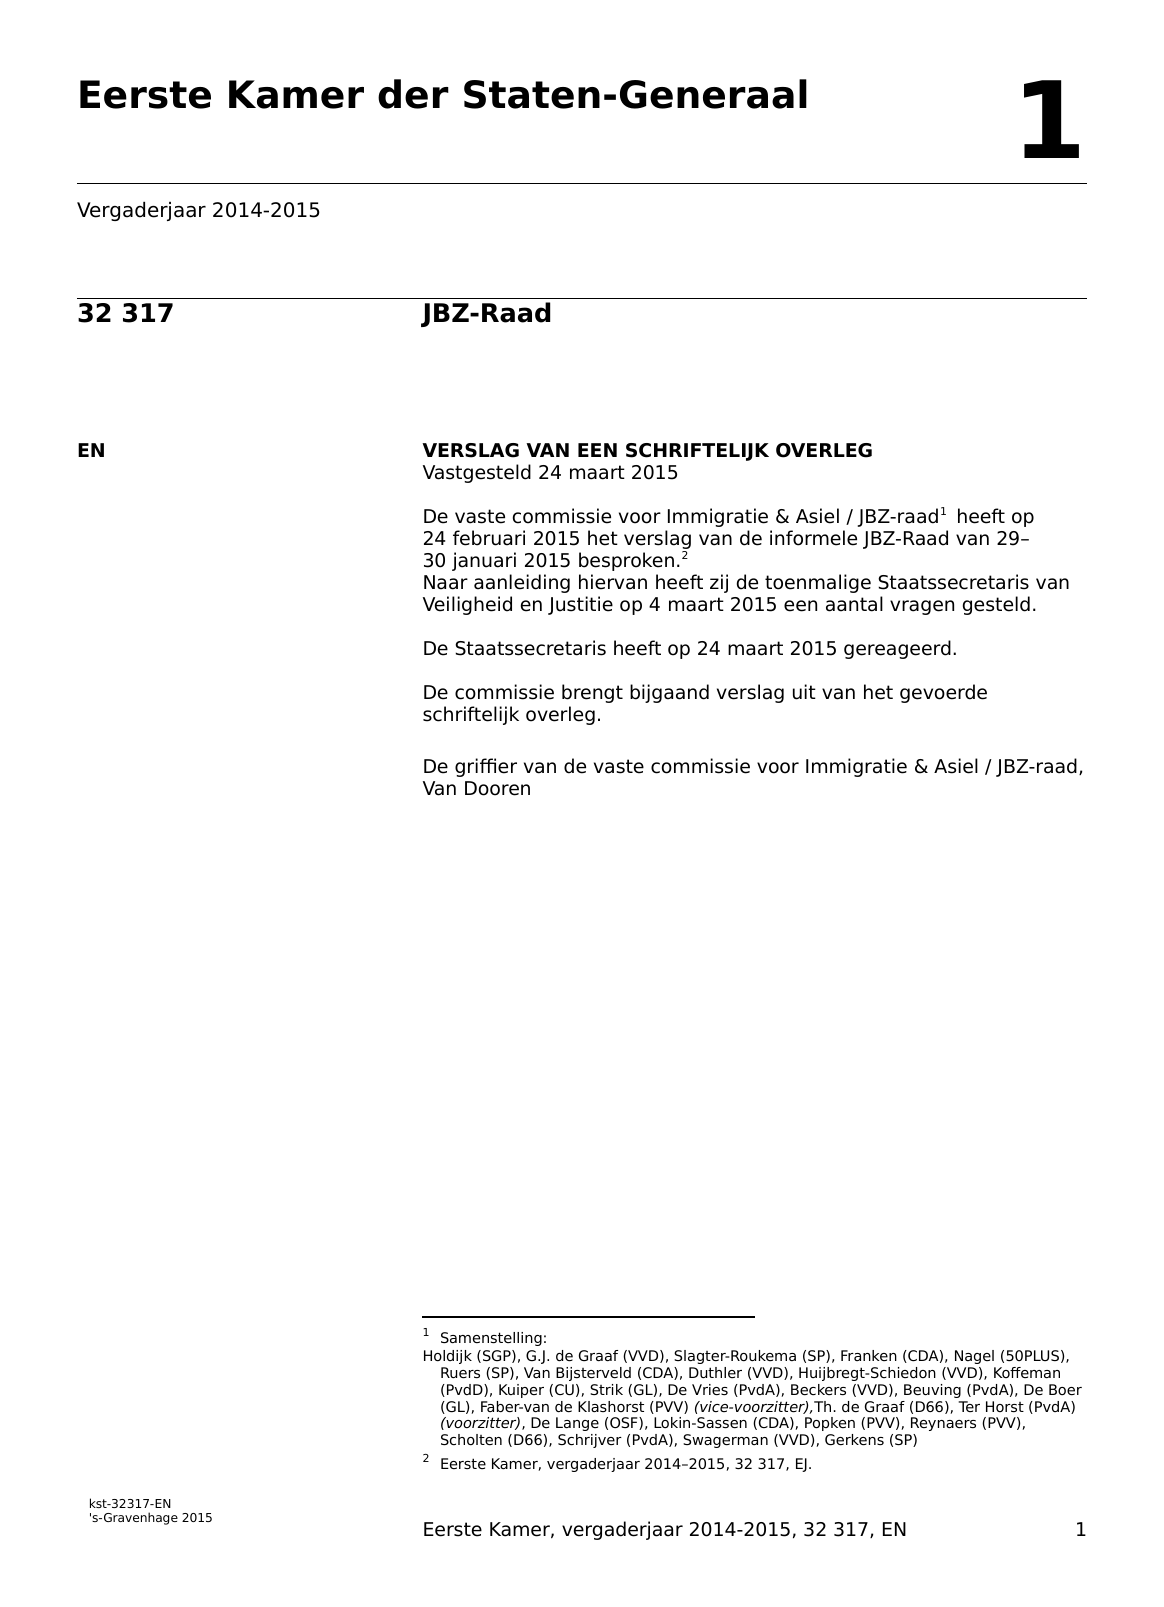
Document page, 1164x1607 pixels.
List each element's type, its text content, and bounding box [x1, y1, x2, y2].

text De vaste commissie voor Immigratie & Asiel / JBZ-raad heeft op 24 februari 2015 het verslag van de informele JBZ-Raad van 29–30 januari 2015 besproken. [422, 506, 1087, 572]
text Holdijk (SGP), G.J. de Graaf (VVD), Slagter-Roukema (SP), Franken (CDA), Nagel (50PLUS), Ruers (SP), Van Bijsterveld (CDA), Duthler (VVD), Huijbregt-Schiedon (VVD), Koffeman (PvdD), Kuiper (CU), Strik (GL), De Vries (PvdA), Beckers (VVD), Beuving (PvdA), De Boer (GL), Faber-van de Klashorst (PVV) (vice-voorzitter),Th. de Graaf (D66), Ter Horst (PvdA) (voorzitter), De Lange (OSF), Lokin-Sassen (CDA), Popken (PVV), Reynaers (PVV), Scholten (D66), Schrijver (PvdA), Swagerman (VVD), Gerkens (SP) [422, 1348, 1087, 1449]
table_header Eerste Kamer der Staten-Generaal [77, 59, 886, 183]
text Samenstelling: [422, 1326, 1087, 1348]
text 's-Gravenhage 2015 [88, 1511, 323, 1525]
text De griffier van de vaste commissie voor Immigratie & Asiel / JBZ-raad, Van Dooren [422, 756, 1087, 800]
text Eerste Kamer, vergaderjaar 2014–2015, 32 317, EJ. [422, 1452, 1087, 1474]
subtitle 32 317 JBZ-Raad [77, 299, 1087, 329]
text Naar aanleiding hiervan heeft zij de toenmalige Staatssecretaris van Veiligheid en Justitie op 4 maart 2015 een aantal vragen gesteld. [422, 572, 1087, 616]
text De commissie brengt bijgaand verslag uit van het gevoerde schriftelijk overleg. [422, 682, 1087, 726]
text Vastgesteld 24 maart 2015 [422, 462, 1087, 484]
text De Staatssecretaris heeft op 24 maart 2015 gereageerd. [422, 638, 1087, 660]
text kst-32317-EN [88, 1497, 323, 1511]
table_cell Vergaderjaar 2014-2015 [77, 184, 1087, 298]
table_header 1 [886, 59, 1087, 183]
subtitle EN VERSLAG VAN EEN SCHRIFTELIJK OVERLEG [77, 440, 1087, 462]
